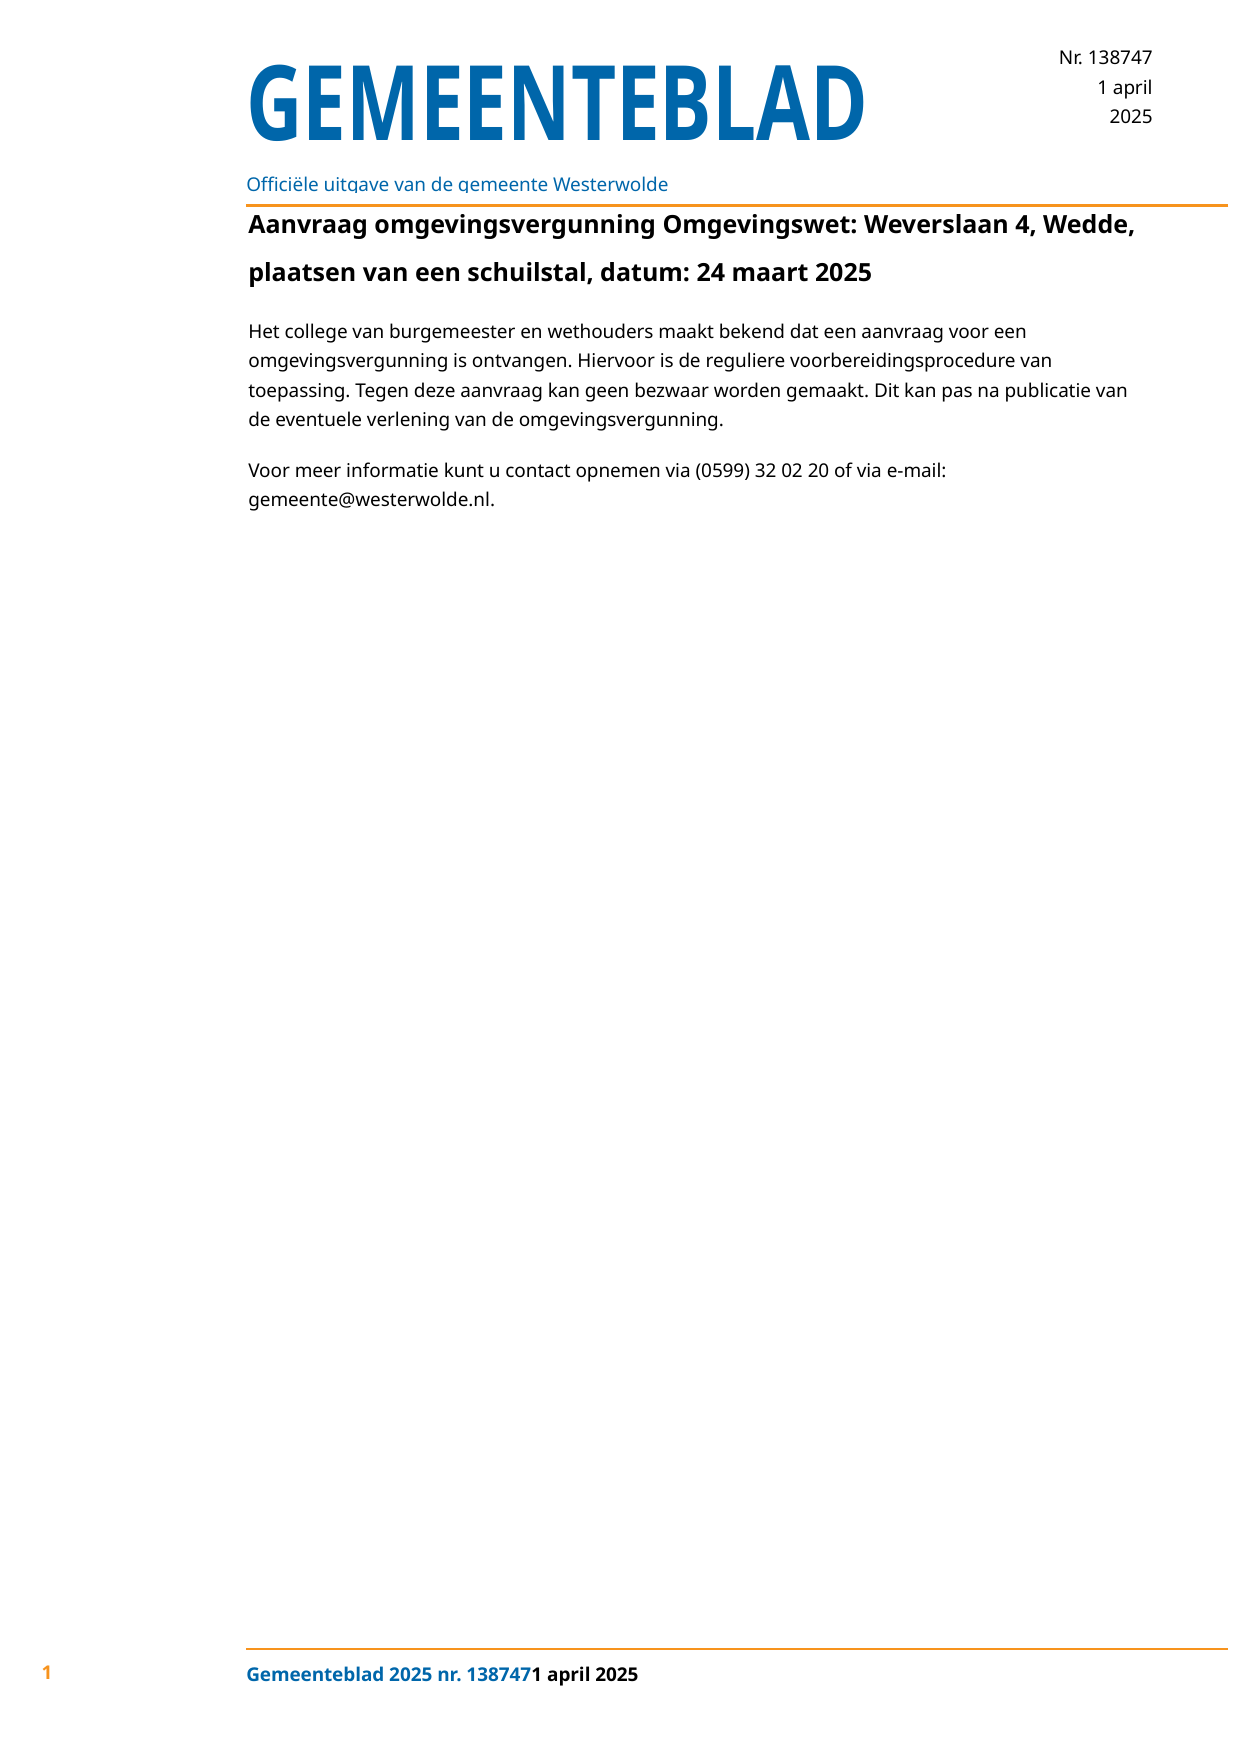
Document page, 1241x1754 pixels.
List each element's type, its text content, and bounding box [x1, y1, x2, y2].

text Voor meer informatie kunt u contact opnemen via (0599) 32 02 20 of via e-mail: gemeente@westerwolde.nl. [248, 457, 1152, 512]
text Aanvraag omgevingsvergunning Omgevingswet: Weverslaan 4, Wedde, plaatsen van een schuilstal, datum: 24 maart 2025 [248, 207, 1152, 288]
picture [41, 47, 231, 172]
text Het college van burgemeester en wethouders maakt bekend dat een aanvraag voor een omgevingsvergunning is ontvangen. Hiervoor is de reguliere voorbereidingsprocedure van toepassing. Tegen deze aanvraag kan geen bezwaar worden gemaakt. Dit kan pas na publicatie van de eventuele verlening van de omgevingsvergunning. [248, 318, 1152, 432]
